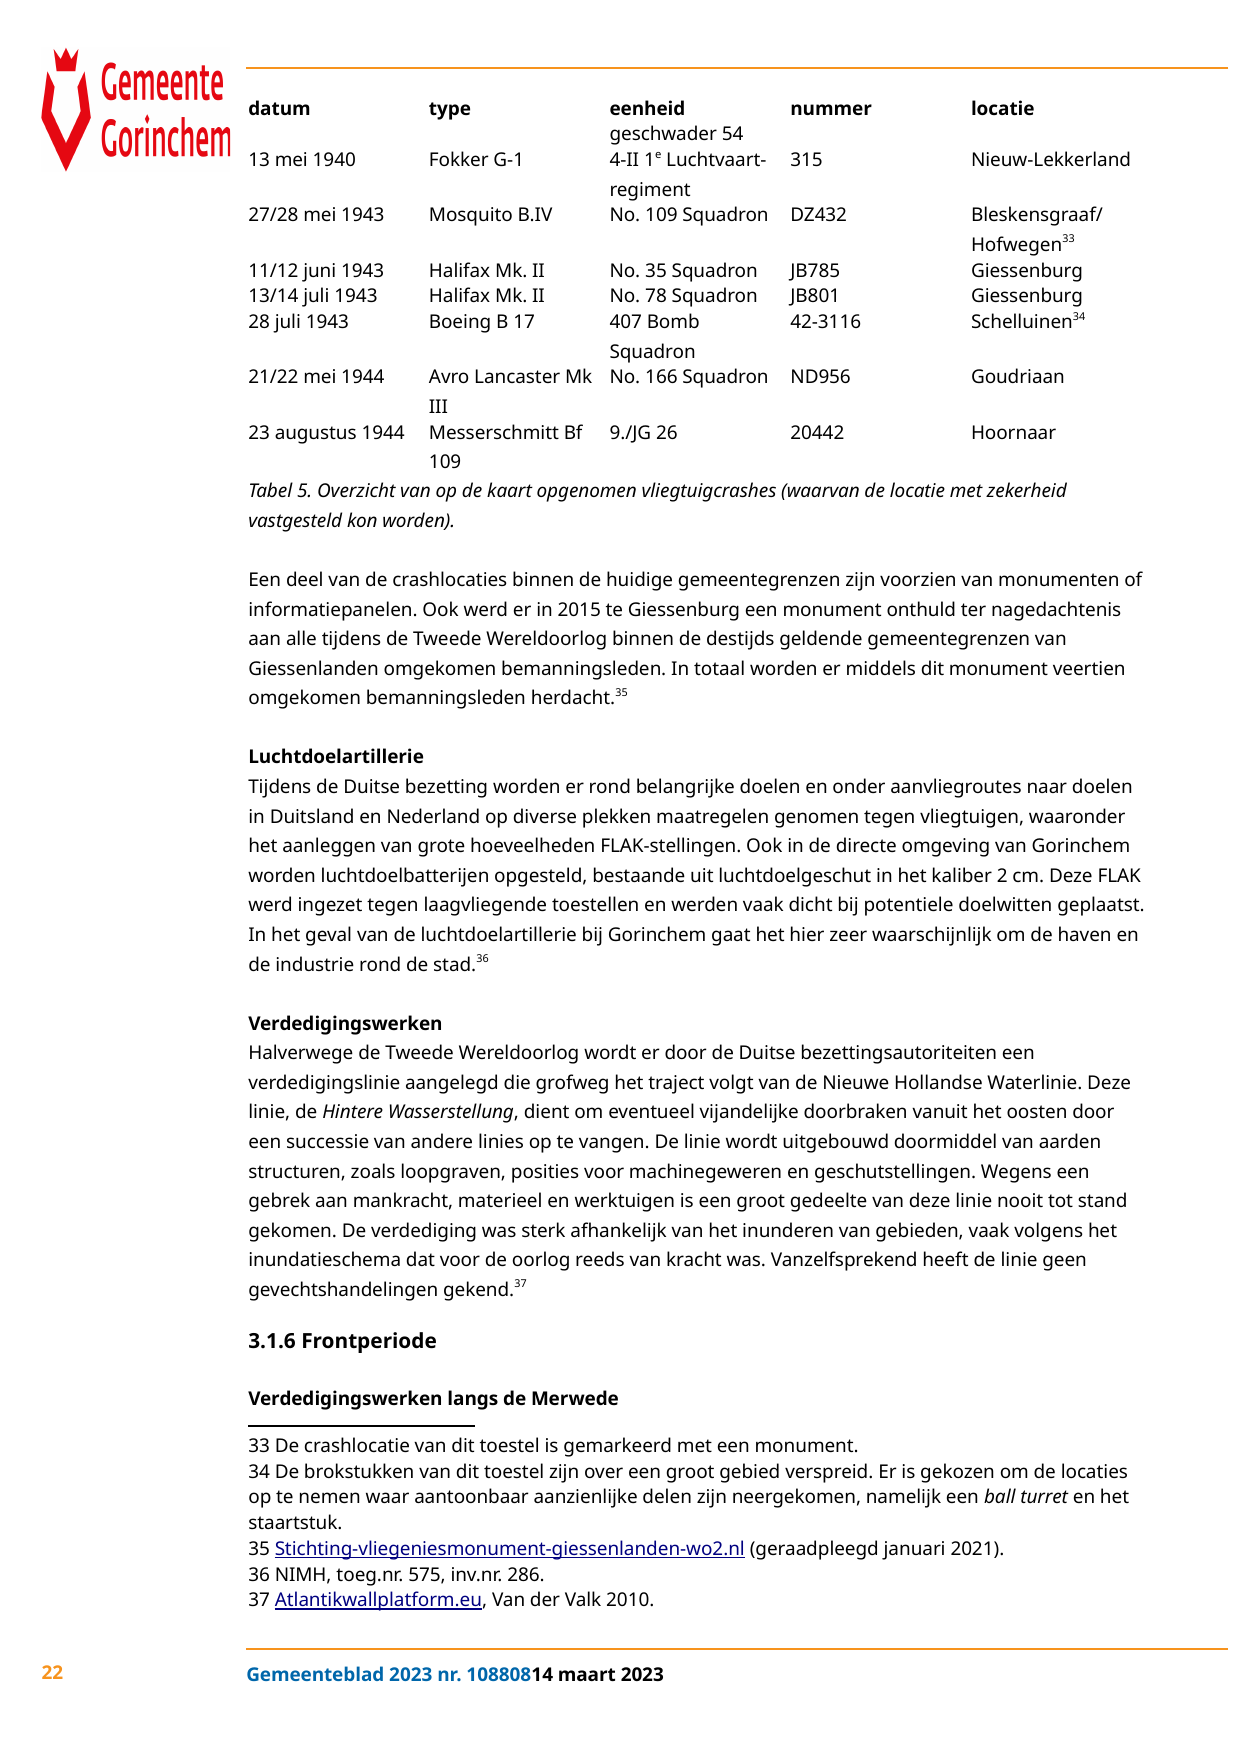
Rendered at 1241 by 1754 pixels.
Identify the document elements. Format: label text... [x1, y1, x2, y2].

table_cell [971, 121, 1152, 146]
table_cell Avro Lancaster Mk III [429, 364, 609, 419]
table_cell Giessenburg [971, 283, 1152, 308]
table_cell No. 166 Squadron [609, 364, 790, 419]
text Tijdens de Duitse bezetting worden er rond belangrijke doelen en onder aanvliegroutes naar doelen in Duitsland en Nederland op diverse plekken maatregelen genomen tegen vliegtuigen, waaronder het aanleggen van grote hoeveelheden FLAK-stellingen. Ook in de directe omgeving van Gorinchem worden luchtdoelbatterijen opgesteld, bestaande uit luchtdoelgeschut in het kaliber 2 cm. Deze FLAK werd ingezet tegen laagvliegende toestellen en werden vaak dicht bij potentiele doelwitten geplaatst. In het geval van de luchtdoelartillerie bij Gorinchem gaat het hier zeer waarschijnlijk om de haven en de industrie rond de stad. [248, 773, 1152, 977]
table_cell Mosquito B.IV [429, 202, 609, 257]
text Een deel van de crashlocaties binnen de huidige gemeentegrenzen zijn voorzien van monumenten of informatiepanelen. Ook werd er in 2015 te Giessenburg een monument onthuld ter nagedachtenis aan alle tijdens de Tweede Wereldoorlog binnen de destijds geldende gemeentegrenzen van Giessenlanden omgekomen bemanningsleden. In totaal worden er middels dit monument veertien omgekomen bemanningsleden herdacht. [248, 566, 1152, 710]
table_cell 9./JG 26 [609, 419, 790, 474]
table_cell No. 78 Squadron [609, 283, 790, 308]
table_cell Boeing B 17 [429, 308, 609, 364]
table_cell Hoornaar [971, 419, 1152, 474]
table_cell 42-3116 [790, 308, 971, 364]
picture [41, 47, 231, 172]
text Verdedigingswerken langs de Merwede [248, 1385, 1152, 1410]
table_cell Fokker G-1 [429, 146, 609, 202]
table_cell 407 Bomb Squadron [609, 308, 790, 364]
table_cell Bleskensgraaf/Hofwegen [971, 202, 1152, 257]
table_header locatie [971, 95, 1152, 121]
table_cell 27/28 mei 1943 [248, 202, 429, 257]
table_cell 28 juli 1943 [248, 308, 429, 364]
table_cell Nieuw-Lekkerland [971, 146, 1152, 202]
table_cell Schelluinen [971, 308, 1152, 364]
table_cell geschwader 54 [609, 121, 790, 146]
text 3.1.6 Frontperiode [248, 1327, 1152, 1355]
table_header type [429, 95, 609, 121]
table_header eenheid [609, 95, 790, 121]
table_cell 11/12 juni 1943 [248, 257, 429, 283]
text Halverwege de Tweede Wereldoorlog wordt er door de Duitse bezettingsautoriteiten een verdedigingslinie aangelegd die grofweg het traject volgt van de Nieuwe Hollandse Waterlinie. Deze linie, de Hintere Wasserstellung, dient om eventueel vijandelijke doorbraken vanuit het oosten door een successie van andere linies op te vangen. De linie wordt uitgebouwd doormiddel van aarden structuren, zoals loopgraven, posities voor machinegeweren en geschutstellingen. Wegens een gebrek aan mankracht, materieel en werktuigen is een groot gedeelte van deze linie nooit tot stand gekomen. De verdediging was sterk afhankelijk van het inunderen van gebieden, vaak volgens het inundatieschema dat voor de oorlog reeds van kracht was. Vanzelfsprekend heeft de linie geen gevechtshandelingen gekend. [248, 1039, 1152, 1302]
table_cell JB785 [790, 257, 971, 283]
table_cell 21/22 mei 1944 [248, 364, 429, 419]
text Verdedigingswerken [248, 1010, 1152, 1036]
table_cell No. 109 Squadron [609, 202, 790, 257]
table_cell 13/14 juli 1943 [248, 283, 429, 308]
text Stichting-vliegeniesmonument-giessenlanden-wo2.nl (geraadpleegd januari 2021). [248, 1535, 1152, 1561]
table_cell 20442 [790, 419, 971, 474]
table_cell [790, 121, 971, 146]
text Tabel 5. Overzicht van op de kaart opgenomen vliegtuigcrashes (waarvan de locatie met zekerheid vastgesteld kon worden). [248, 477, 1152, 533]
table_cell 23 augustus 1944 [248, 419, 429, 474]
table_cell JB801 [790, 283, 971, 308]
text Atlantikwallplatform.eu, Van der Valk 2010. [248, 1586, 1152, 1612]
table_cell [248, 121, 429, 146]
text Luchtdoelartillerie [248, 744, 1152, 769]
table_cell 13 mei 1940 [248, 146, 429, 202]
table_cell Goudriaan [971, 364, 1152, 419]
table_cell Messerschmitt Bf 109 [429, 419, 609, 474]
table_cell No. 35 Squadron [609, 257, 790, 283]
table_cell DZ432 [790, 202, 971, 257]
table_cell 315 [790, 146, 971, 202]
table_header datum [248, 95, 429, 121]
table_cell 4-II 1e Luchtvaart-regiment [609, 146, 790, 202]
table_cell Giessenburg [971, 257, 1152, 283]
table_cell Halifax Mk. II [429, 257, 609, 283]
text NIMH, toeg.nr. 575, inv.nr. 286. [248, 1561, 1152, 1586]
table_header nummer [790, 95, 971, 121]
table_cell ND956 [790, 364, 971, 419]
table_cell [429, 121, 609, 146]
table_cell Halifax Mk. II [429, 283, 609, 308]
